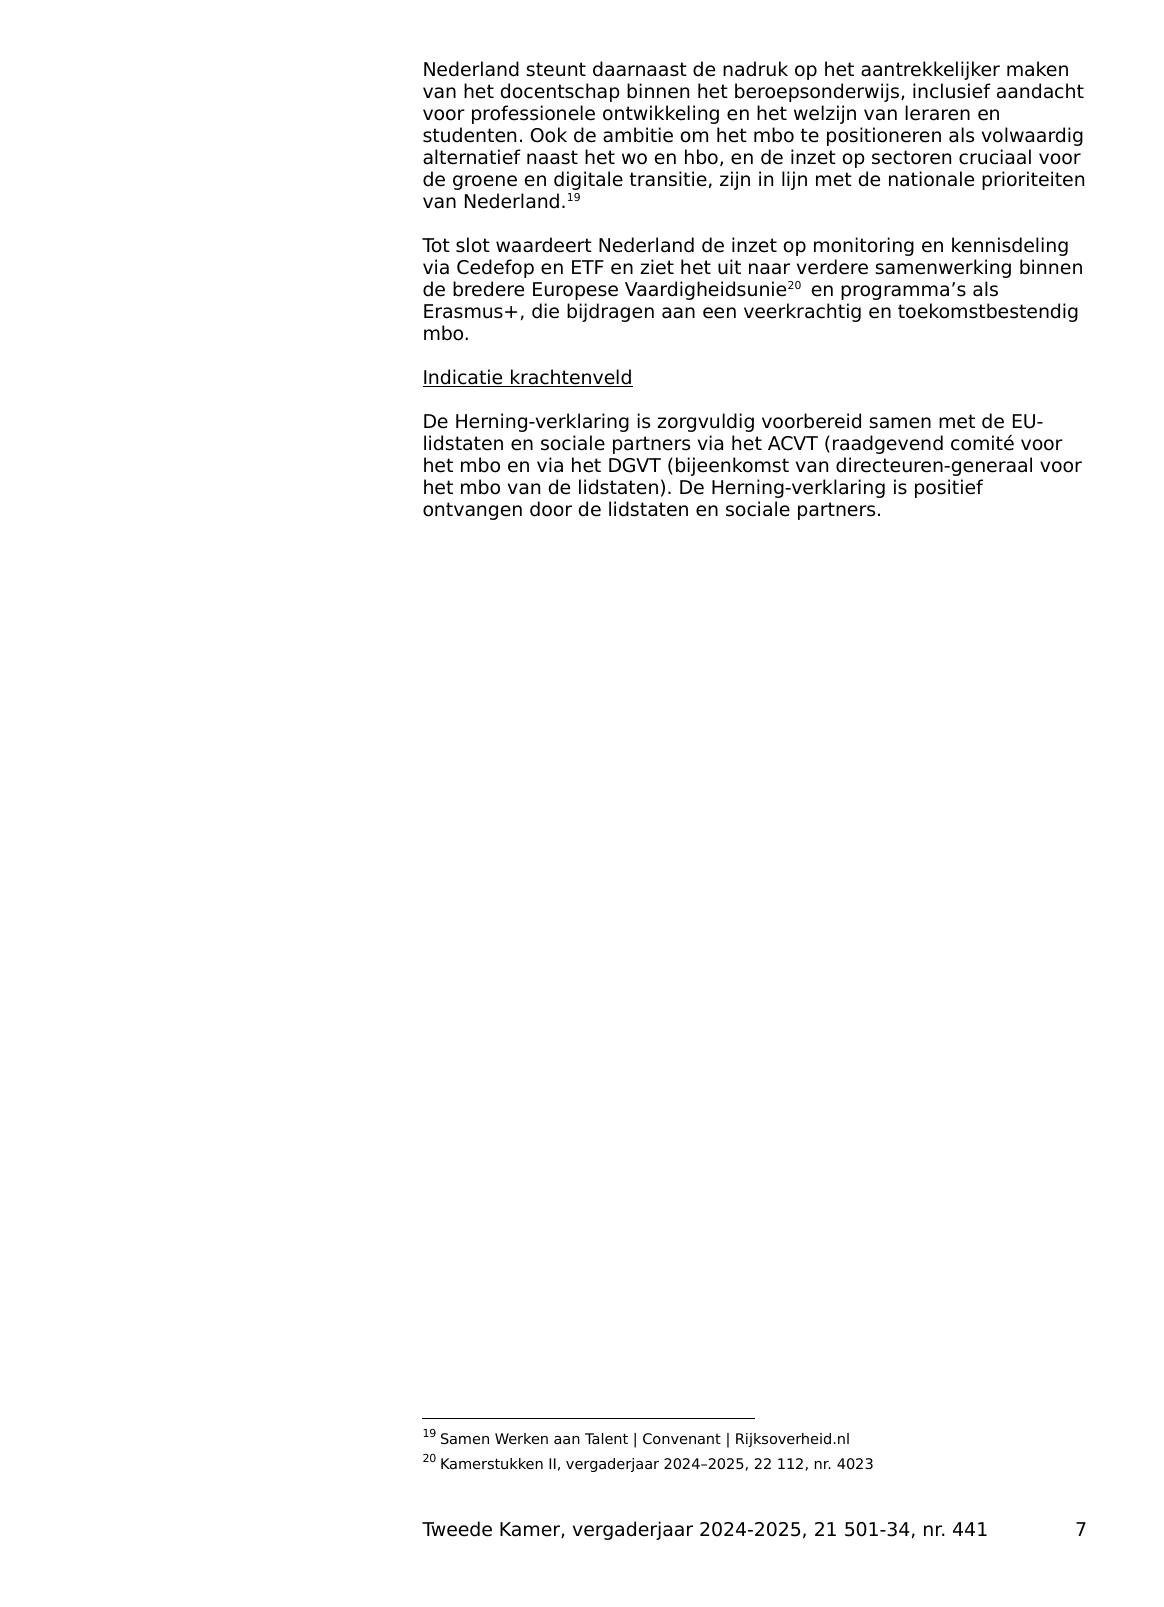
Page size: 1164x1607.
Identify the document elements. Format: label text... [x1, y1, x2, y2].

text Samen Werken aan Talent | Convenant | Rijksoverheid.nl [422, 1427, 1087, 1449]
text Nederland steunt daarnaast de nadruk op het aantrekkelijker maken van het docentschap binnen het beroepsonderwijs, inclusief aandacht voor professionele ontwikkeling en het welzijn van leraren en studenten. Ook de ambitie om het mbo te positioneren als volwaardig alternatief naast het wo en hbo, en de inzet op sectoren cruciaal voor de groene en digitale transitie, zijn in lijn met de nationale prioriteiten van Nederland. [422, 59, 1087, 213]
text Tot slot waardeert Nederland de inzet op monitoring en kennisdeling via Cedefop en ETF en ziet het uit naar verdere samenwerking binnen de bredere Europese Vaardigheidsunie en programma’s als Erasmus+, die bijdragen aan een veerkrachtig en toekomstbestendig mbo. [422, 235, 1087, 345]
text De Herning-verklaring is zorgvuldig voorbereid samen met de EU-lidstaten en sociale partners via het ACVT (raadgevend comité voor het mbo en via het DGVT (bijeenkomst van directeuren-generaal voor het mbo van de lidstaten). De Herning-verklaring is positief ontvangen door de lidstaten en sociale partners. [422, 411, 1087, 521]
text Kamerstukken II, vergaderjaar 2024–2025, 22 112, nr. 4023 [422, 1452, 1087, 1474]
subtitle Indicatie krachtenveld [422, 367, 1087, 389]
